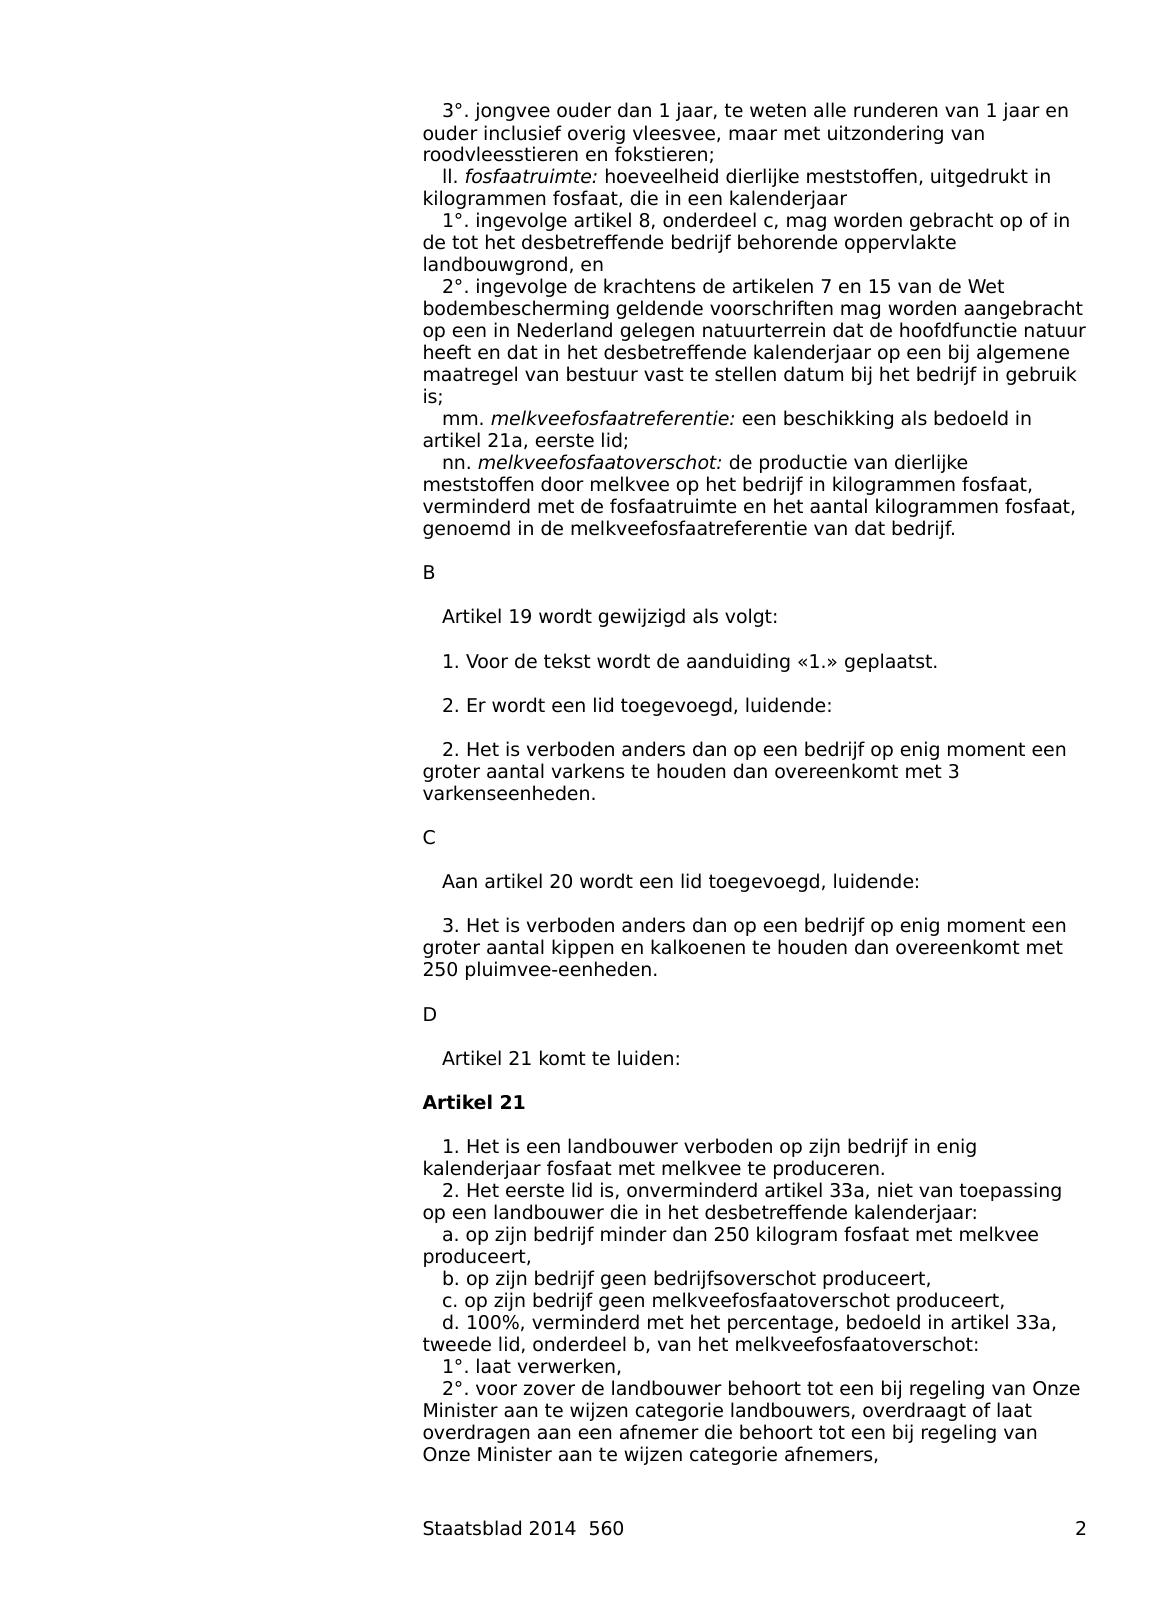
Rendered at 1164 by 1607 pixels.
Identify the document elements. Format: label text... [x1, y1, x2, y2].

text c. op zijn bedrijf geen melkveefosfaatoverschot produceert, [422, 1290, 1087, 1312]
text 1. Voor de tekst wordt de aanduiding «1.» geplaatst. [422, 651, 1087, 672]
text 1°. ingevolge artikel 8, onderdeel c, mag worden gebracht op of in de tot het desbetreffende bedrijf behorende oppervlakte landbouwgrond, en [422, 210, 1087, 276]
text d. 100%, verminderd met het percentage, bedoeld in artikel 33a, tweede lid, onderdeel b, van het melkveefosfaatoverschot: [422, 1312, 1087, 1356]
text 1. Het is een landbouwer verboden op zijn bedrijf in enig kalenderjaar fosfaat met melkvee te produceren. [422, 1136, 1087, 1180]
text D [422, 1003, 1087, 1025]
text 1°. laat verwerken, [422, 1356, 1087, 1378]
text Artikel 19 wordt gewijzigd als volgt: [422, 606, 1087, 628]
text nn. melkveefosfaatoverschot: de productie van dierlijke meststoffen door melkvee op het bedrijf in kilogrammen fosfaat, verminderd met de fosfaatruimte en het aantal kilogrammen fosfaat, genoemd in de melkveefosfaatreferentie van dat bedrijf. [422, 452, 1087, 540]
text C [422, 827, 1087, 849]
text 2. Het is verboden anders dan op een bedrijf op enig moment een groter aantal varkens te houden dan overeenkomt met 3 varkenseenheden. [422, 739, 1087, 805]
text 2. Er wordt een lid toegevoegd, luidende: [422, 695, 1087, 717]
text 3. Het is verboden anders dan op een bedrijf op enig moment een groter aantal kippen en kalkoenen te houden dan overeenkomt met 250 pluimvee-eenheden. [422, 915, 1087, 981]
text ll. fosfaatruimte: hoeveelheid dierlijke meststoffen, uitgedrukt in kilogrammen fosfaat, die in een kalenderjaar [422, 166, 1087, 210]
text Artikel 21 komt te luiden: [422, 1048, 1087, 1069]
text mm. melkveefosfaatreferentie: een beschikking als bedoeld in artikel 21a, eerste lid; [422, 408, 1087, 452]
text 2°. ingevolge de krachtens de artikelen 7 en 15 van de Wet bodembescherming geldende voorschriften mag worden aangebracht op een in Nederland gelegen natuurterrein dat de hoofdfunctie natuur heeft en dat in het desbetreffende kalenderjaar op een bij algemene maatregel van bestuur vast te stellen datum bij het bedrijf in gebruik is; [422, 276, 1087, 408]
text b. op zijn bedrijf geen bedrijfsoverschot produceert, [422, 1268, 1087, 1290]
text 3°. jongvee ouder dan 1 jaar, te weten alle runderen van 1 jaar en ouder inclusief overig vleesvee, maar met uitzondering van roodvleesstieren en fokstieren; [422, 100, 1087, 166]
text 2. Het eerste lid is, onverminderd artikel 33a, niet van toepassing op een landbouwer die in het desbetreffende kalenderjaar: [422, 1180, 1087, 1224]
text 2°. voor zover de landbouwer behoort tot een bij regeling van Onze Minister aan te wijzen categorie landbouwers, overdraagt of laat overdragen aan een afnemer die behoort tot een bij regeling van Onze Minister aan te wijzen categorie afnemers, [422, 1378, 1087, 1466]
text a. op zijn bedrijf minder dan 250 kilogram fosfaat met melkvee produceert, [422, 1224, 1087, 1268]
text B [422, 562, 1087, 584]
text Aan artikel 20 wordt een lid toegevoegd, luidende: [422, 871, 1087, 893]
subtitle Artikel 21 [422, 1092, 1087, 1114]
